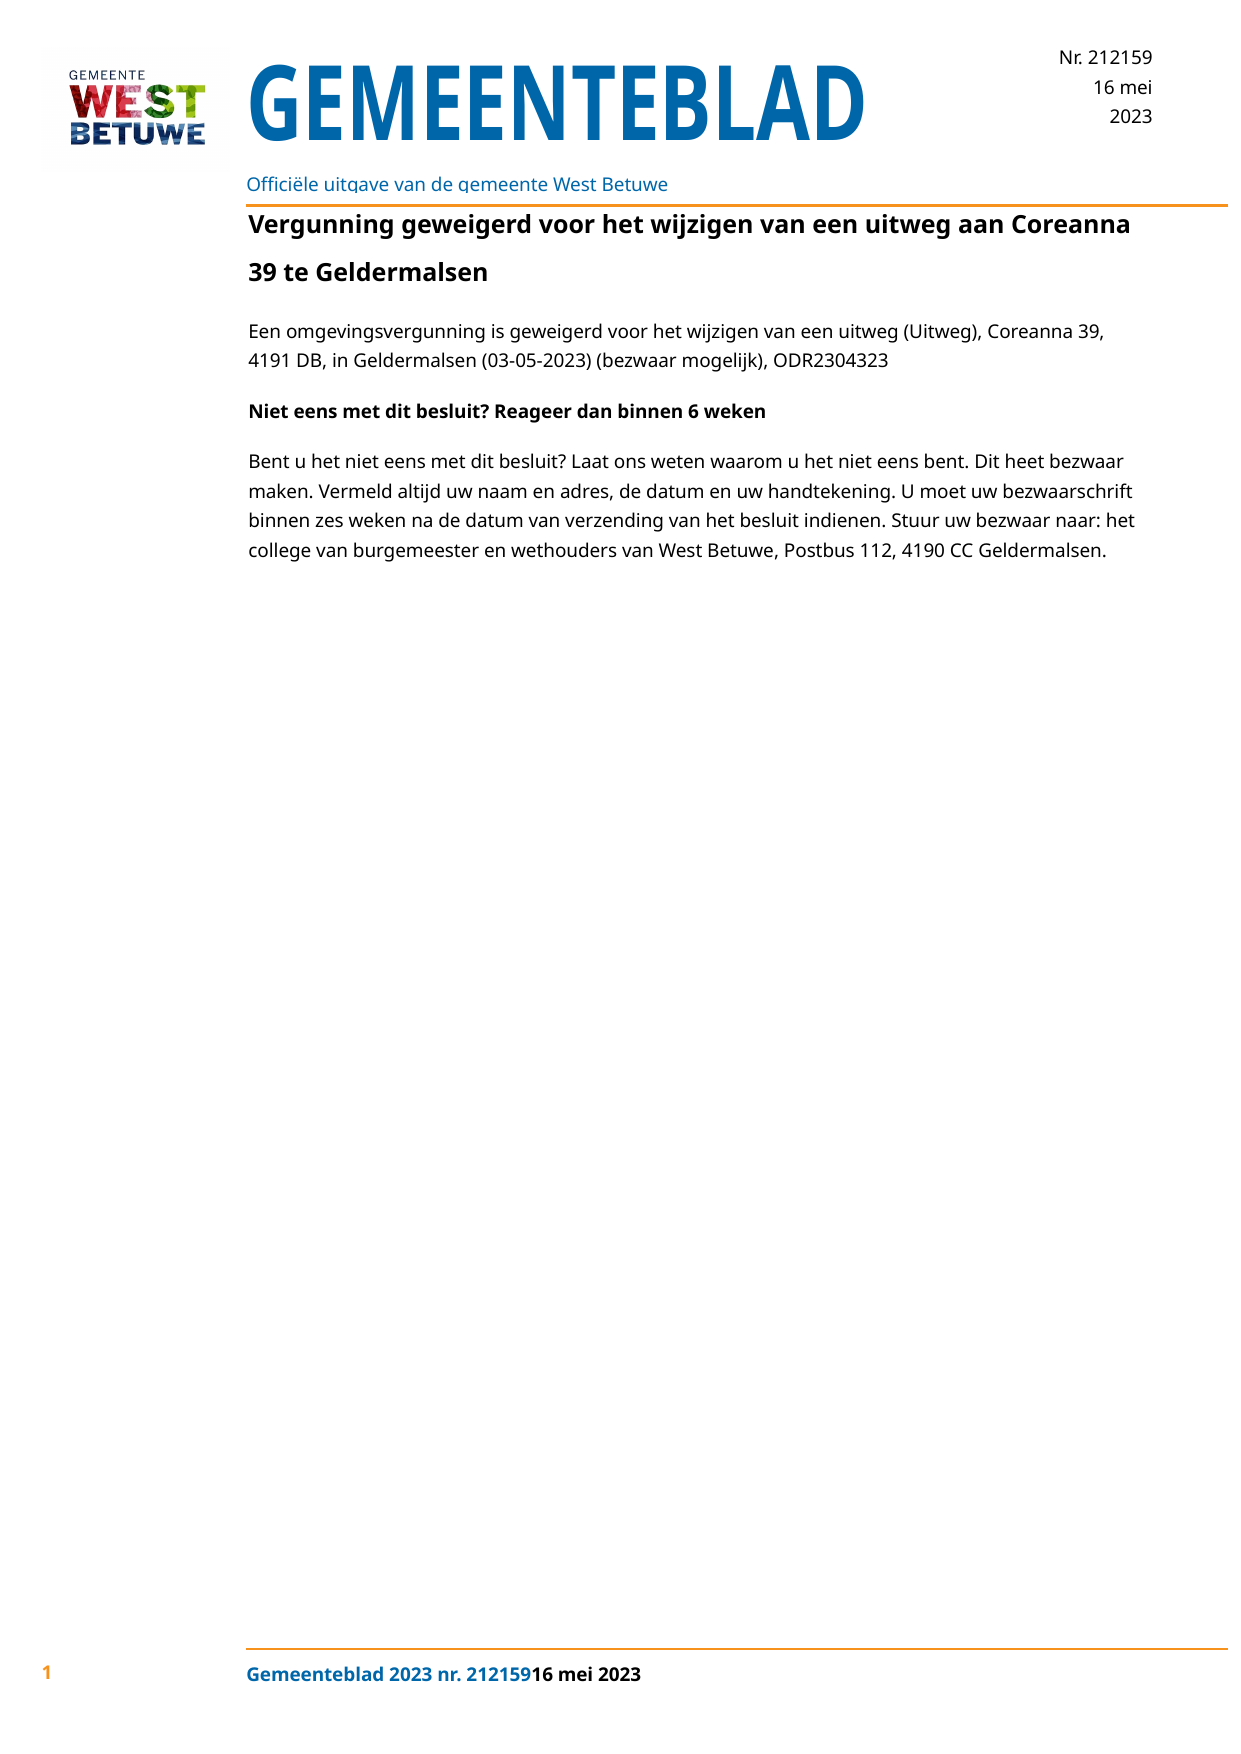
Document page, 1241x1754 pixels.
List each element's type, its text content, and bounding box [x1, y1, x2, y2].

text Bent u het niet eens met dit besluit? Laat ons weten waarom u het niet eens bent. Dit heet bezwaar maken. Vermeld altijd uw naam en adres, de datum en uw handtekening. U moet uw bezwaarschrift binnen zes weken na de datum van verzending van het besluit indienen. Stuur uw bezwaar naar: het college van burgemeester en wethouders van West Betuwe, Postbus 112, 4190 CC Geldermalsen. [248, 448, 1152, 563]
text Vergunning geweigerd voor het wijzigen van een uitweg aan Coreanna 39 te Geldermalsen [248, 207, 1152, 288]
text Een omgevingsvergunning is geweigerd voor het wijzigen van een uitweg (Uitweg), Coreanna 39, 4191 DB, in Geldermalsen (03-05-2023) (bezwaar mogelijk), ODR2304323 [248, 318, 1152, 373]
picture [41, 47, 231, 172]
text Niet eens met dit besluit? Reageer dan binnen 6 weken [248, 398, 1152, 424]
